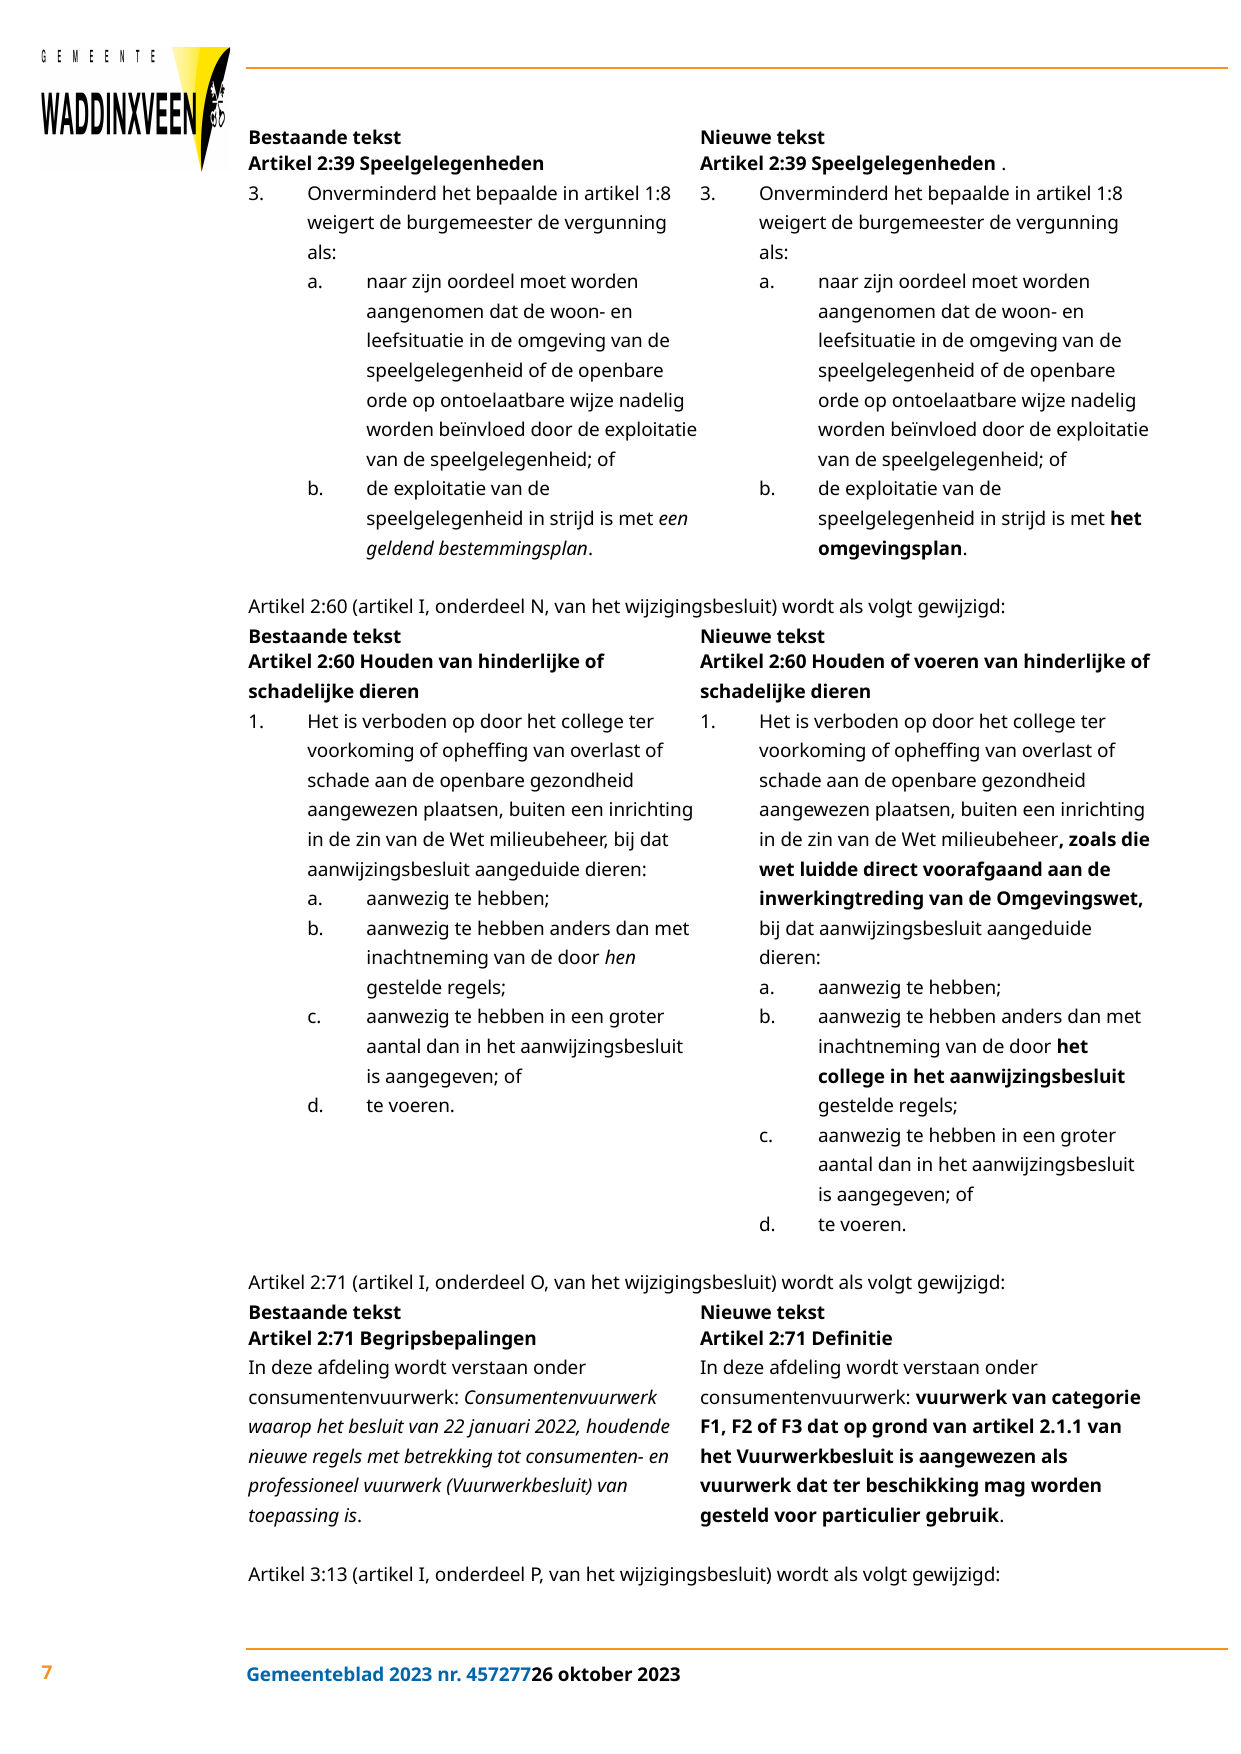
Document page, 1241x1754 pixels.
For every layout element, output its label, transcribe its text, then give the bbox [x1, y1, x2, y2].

table_header Nieuwe tekst [700, 125, 1152, 150]
table_header Nieuwe tekst [700, 623, 1152, 649]
table_cell Artikel 2:39 Speelgelegenheden Onverminderd het bepaalde in artikel 1:8 weigert de burgemeester de vergunning als: naar zijn oordeel moet worden aangenomen dat de woon- en leefsituatie in de omgeving van de speelgelegenheid of de openbare orde op ontoelaatbare wijze nadelig worden beïnvloed door de exploitatie van de speelgelegenheid; of de exploitatie van de speelgelegenheid in strijd is met een geldend bestemmingsplan. [248, 150, 700, 561]
table_header Nieuwe tekst [700, 1299, 1152, 1325]
table_cell Artikel 2:71 Definitie In deze afdeling wordt verstaan onder consumentenvuurwerk: vuurwerk van categorie F1, F2 of F3 dat op grond van artikel 2.1.1 van het Vuurwerkbesluit is aangewezen als vuurwerk dat ter beschikking mag worden gesteld voor particulier gebruik. [700, 1325, 1152, 1528]
table_cell Artikel 2:60 Houden of voeren van hinderlijke of schadelijke dieren Het is verboden op door het college ter voorkoming of opheffing van overlast of schade aan de openbare gezondheid aangewezen plaatsen, buiten een inrichting in de zin van de Wet milieubeheer, zoals die wet luidde direct voorafgaand aan de inwerkingtreding van de Omgevingswet, bij dat aanwijzingsbesluit aangeduide dieren: aanwezig te hebben; aanwezig te hebben anders dan met inachtneming van de door het college in het aanwijzingsbesluit gestelde regels; aanwezig te hebben in een groter aantal dan in het aanwijzingsbesluit is aangegeven; of te voeren. [700, 649, 1152, 1237]
text Artikel 3:13 (artikel I, onderdeel P, van het wijzigingsbesluit) wordt als volgt gewijzigd: [248, 1561, 1152, 1587]
table_cell Artikel 2:60 Houden van hinderlijke of schadelijke dieren Het is verboden op door het college ter voorkoming of opheffing van overlast of schade aan de openbare gezondheid aangewezen plaatsen, buiten een inrichting in de zin van de Wet milieubeheer, bij dat aanwijzingsbesluit aangeduide dieren: aanwezig te hebben; aanwezig te hebben anders dan met inachtneming van de door hen gestelde regels; aanwezig te hebben in een groter aantal dan in het aanwijzingsbesluit is aangegeven; of te voeren. [248, 649, 700, 1237]
text Artikel 2:71 (artikel I, onderdeel O, van het wijzigingsbesluit) wordt als volgt gewijzigd: [248, 1269, 1152, 1295]
picture [41, 47, 231, 172]
table_header Bestaande tekst [248, 1299, 700, 1325]
text Artikel 2:60 (artikel I, onderdeel N, van het wijzigingsbesluit) wordt als volgt gewijzigd: [248, 593, 1152, 619]
table_cell Artikel 2:71 Begripsbepalingen In deze afdeling wordt verstaan onder consumentenvuurwerk: Consumentenvuurwerk waarop het besluit van 22 januari 2022, houdende nieuwe regels met betrekking tot consumenten- en professioneel vuurwerk (Vuurwerkbesluit) van toepassing is. [248, 1325, 700, 1528]
table_header Bestaande tekst [248, 623, 700, 649]
table_header Bestaande tekst [248, 125, 700, 150]
table_cell Artikel 2:39 Speelgelegenheden . Onverminderd het bepaalde in artikel 1:8 weigert de burgemeester de vergunning als: naar zijn oordeel moet worden aangenomen dat de woon- en leefsituatie in de omgeving van de speelgelegenheid of de openbare orde op ontoelaatbare wijze nadelig worden beïnvloed door de exploitatie van de speelgelegenheid; of de exploitatie van de speelgelegenheid in strijd is met het omgevingsplan. [700, 150, 1152, 561]
